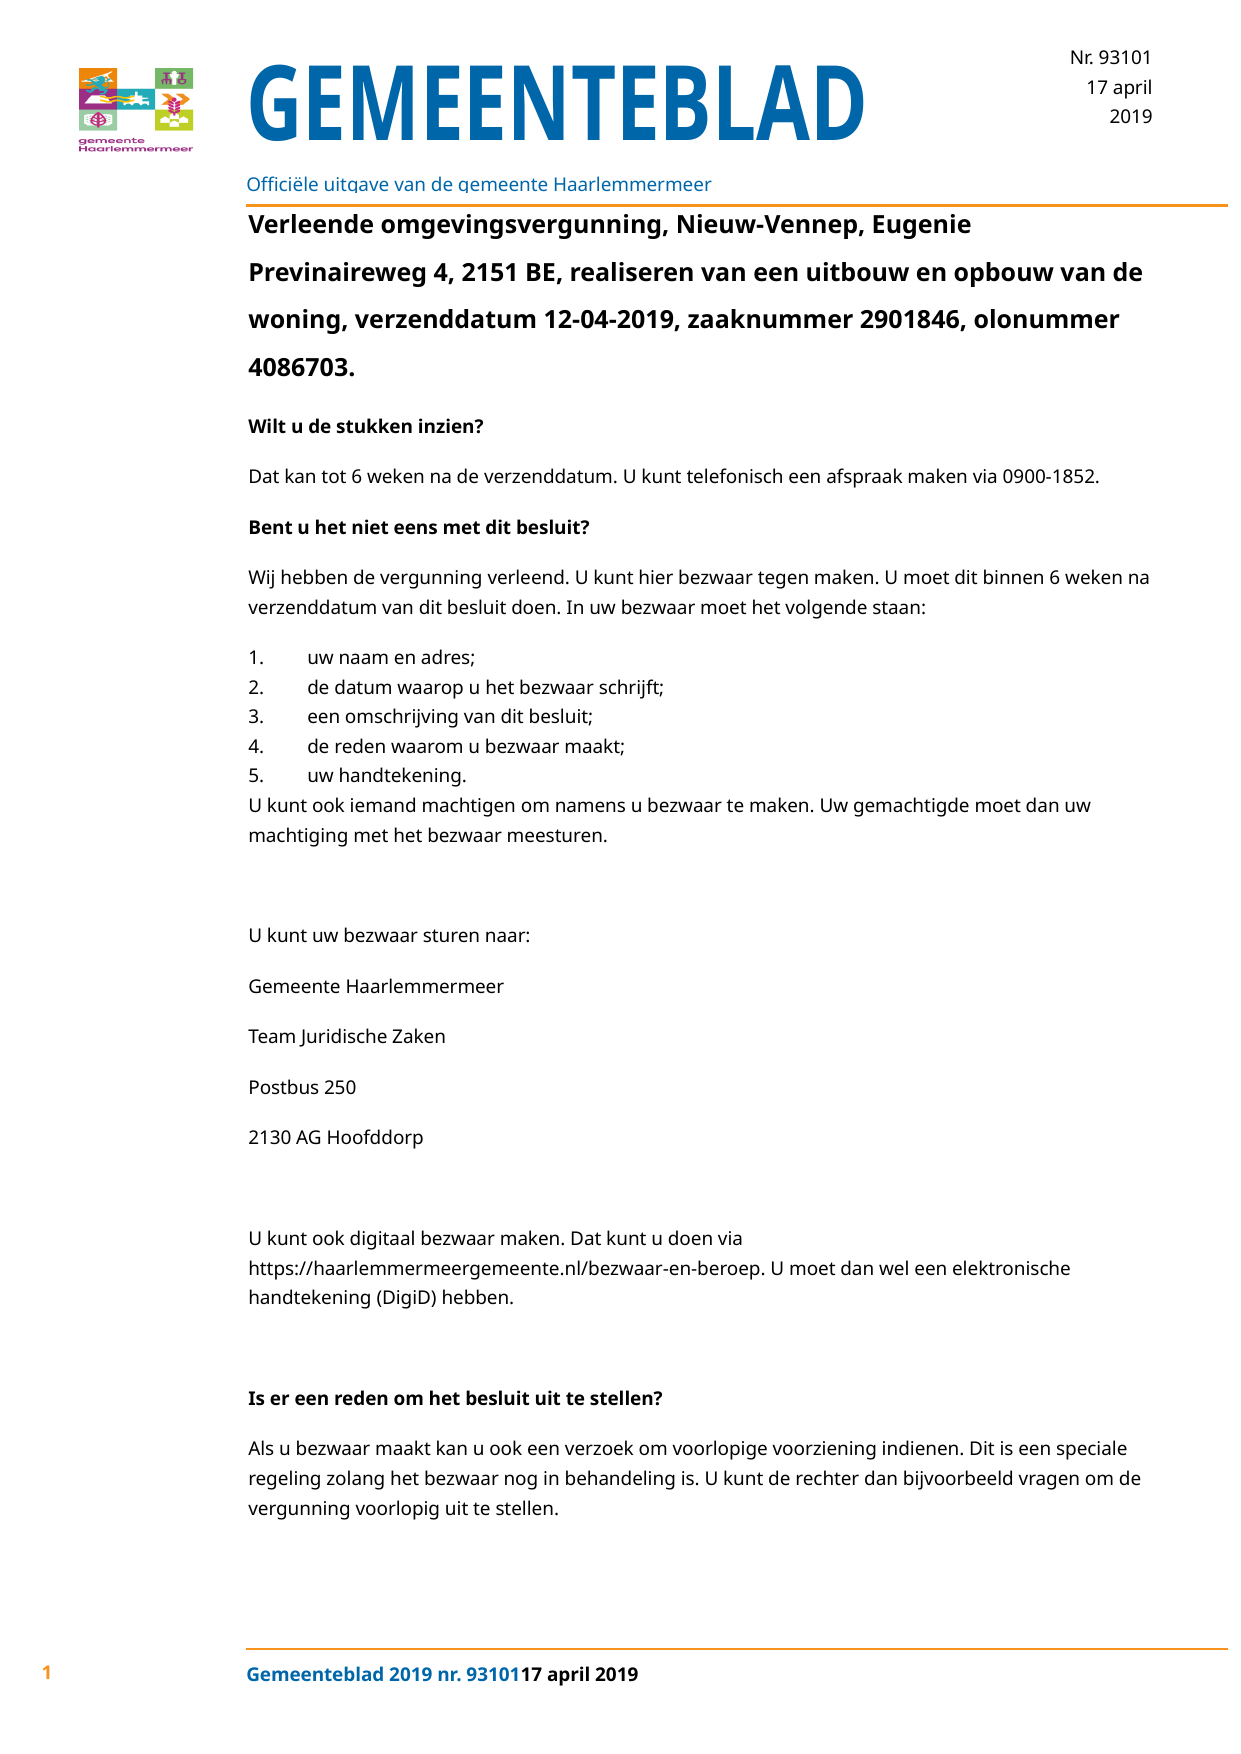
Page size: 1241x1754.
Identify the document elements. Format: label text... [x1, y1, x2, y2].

text Team Juridische Zaken [248, 1023, 1152, 1049]
text U kunt uw bezwaar sturen naar: [248, 923, 1152, 948]
text Bent u het niet eens met dit besluit? [248, 514, 1152, 540]
list de datum waarop u het bezwaar schrijft; [248, 674, 1152, 700]
text U kunt ook iemand machtigen om namens u bezwaar te maken. Uw gemachtigde moet dan uw machtiging met het bezwaar meesturen. [248, 792, 1152, 848]
text Wij hebben de vergunning verleend. U kunt hier bezwaar tegen maken. U moet dit binnen 6 weken na verzenddatum van dit besluit doen. In uw bezwaar moet het volgende staan: [248, 564, 1152, 620]
text Wilt u de stukken inzien? [248, 413, 1152, 439]
list de reden waarom u bezwaar maakt; [248, 733, 1152, 759]
text Postbus 250 [248, 1074, 1152, 1100]
list uw handtekening. [248, 763, 1152, 788]
text U kunt ook digitaal bezwaar maken. Dat kunt u doen via https://haarlemmermeergemeente.nl/bezwaar-en-beroep. U moet dan wel een elektronische handtekening (DigiD) hebben. [248, 1225, 1152, 1310]
text Verleende omgevingsvergunning, Nieuw-Vennep, Eugenie Previnaireweg 4, 2151 BE, realiseren van een uitbouw en opbouw van de woning, verzenddatum 12-04-2019, zaaknummer 2901846, olonummer 4086703. [248, 207, 1152, 384]
picture [41, 47, 231, 172]
text Gemeente Haarlemmermeer [248, 973, 1152, 999]
text Dat kan tot 6 weken na de verzenddatum. U kunt telefonisch een afspraak maken via 0900-1852. [248, 463, 1152, 489]
list uw naam en adres; [248, 644, 1152, 670]
text Als u bezwaar maakt kan u ook een verzoek om voorlopige voorziening indienen. Dit is een speciale regeling zolang het bezwaar nog in behandeling is. U kunt de rechter dan bijvoorbeeld vragen om de vergunning voorlopig uit te stellen. [248, 1436, 1152, 1521]
list een omschrijving van dit besluit; [248, 703, 1152, 729]
text 2130 AG Hoofddorp [248, 1124, 1152, 1150]
text Is er een reden om het besluit uit te stellen? [248, 1385, 1152, 1411]
